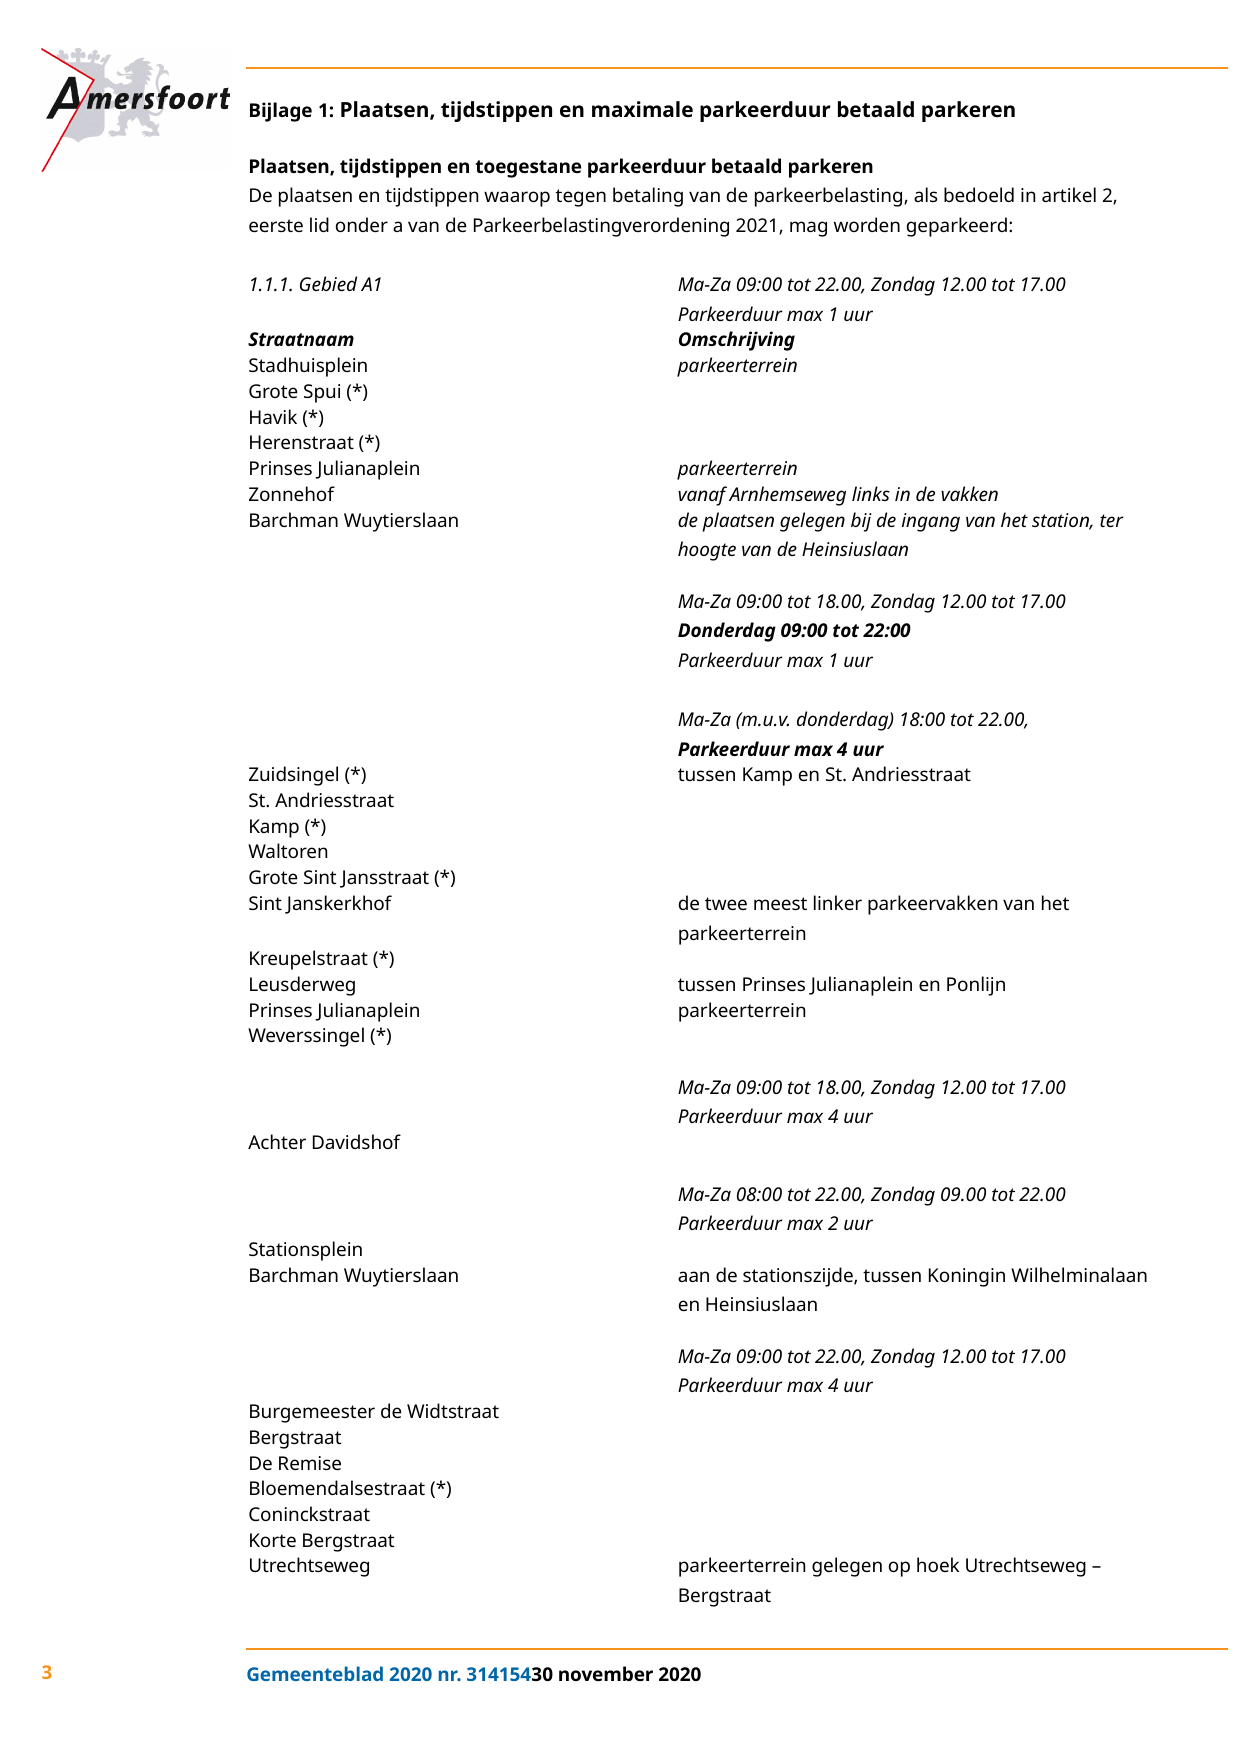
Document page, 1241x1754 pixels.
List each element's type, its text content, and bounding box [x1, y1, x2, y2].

table_cell [678, 1155, 1152, 1181]
table_cell Weverssingel (*) [248, 1023, 678, 1048]
table_cell [678, 945, 1152, 971]
table_cell Bloemendalsestraat (*) [248, 1475, 678, 1501]
table_cell Herenstraat (*) [248, 430, 678, 455]
table_cell parkeerterrein [678, 353, 1152, 378]
table_cell Coninckstraat [248, 1501, 678, 1527]
table_cell Zonnehof [248, 481, 678, 507]
table_header 1.1.1. Gebied A1 [248, 271, 678, 327]
table_cell [248, 1074, 678, 1129]
table_cell De Remise [248, 1450, 678, 1475]
table_cell [678, 1398, 1152, 1424]
table_cell [678, 378, 1152, 404]
table_cell Achter Davidshof [248, 1129, 678, 1155]
table_cell [678, 1317, 1152, 1343]
table_cell parkeerterrein gelegen op hoek Utrechtseweg – Bergstraat [678, 1553, 1152, 1608]
table_cell aan de stationszijde, tussen Koningin Wilhelminalaan en Heinsiuslaan [678, 1262, 1152, 1317]
table_cell [678, 1048, 1152, 1074]
table_cell Straatnaam [248, 327, 678, 352]
table_cell Barchman Wuytierslaan [248, 1262, 678, 1317]
table_cell [678, 1424, 1152, 1450]
table_cell Bergstraat [248, 1424, 678, 1450]
table_cell Kreupelstraat (*) [248, 945, 678, 971]
table_cell Ma-Za 09:00 tot 18.00, Zondag 12.00 tot 17.00 Donderdag 09:00 tot 22:00 Parkeerduur max 1 uur Ma-Za (m.u.v. donderdag) 18:00 tot 22.00, Parkeerduur max 4 uur [678, 588, 1152, 761]
table_cell [248, 1343, 678, 1398]
table_cell Leusderweg [248, 971, 678, 997]
table_cell Waltoren [248, 839, 678, 864]
table_cell [678, 1023, 1152, 1048]
table_cell [678, 1501, 1152, 1527]
table_cell [248, 1155, 678, 1181]
table_cell Grote Spui (*) [248, 378, 678, 404]
table_cell Burgemeester de Widtstraat [248, 1398, 678, 1424]
table_cell tussen Kamp en St. Andriesstraat [678, 761, 1152, 787]
table_cell [678, 839, 1152, 864]
table_cell [678, 1527, 1152, 1553]
table_cell Zuidsingel (*) [248, 761, 678, 787]
table_cell [678, 1475, 1152, 1501]
table_cell de plaatsen gelegen bij de ingang van het station, ter hoogte van de Heinsiuslaan [678, 507, 1152, 562]
table_cell parkeerterrein [678, 997, 1152, 1023]
text De plaatsen en tijdstippen waarop tegen betaling van de parkeerbelasting, als bedoeld in artikel 2, eerste lid onder a van de Parkeerbelastingverordening 2021, mag worden geparkeerd: [248, 182, 1152, 238]
table_cell Ma-Za 09:00 tot 22.00, Zondag 12.00 tot 17.00 Parkeerduur max 4 uur [678, 1343, 1152, 1398]
table_cell [678, 430, 1152, 455]
table_header Ma-Za 09:00 tot 22.00, Zondag 12.00 tot 17.00 Parkeerduur max 1 uur [678, 271, 1152, 327]
table_cell Kamp (*) [248, 813, 678, 839]
table_cell parkeerterrein [678, 455, 1152, 481]
table_cell Sint Janskerkhof [248, 890, 678, 945]
table_cell vanaf Arnhemseweg links in de vakken [678, 481, 1152, 507]
text Bijlage 1: Plaatsen, tijdstippen en maximale parkeerduur betaald parkeren [248, 95, 1152, 123]
table_cell Omschrijving [678, 327, 1152, 352]
table_cell Havik (*) [248, 404, 678, 429]
table_cell Grote Sint Jansstraat (*) [248, 864, 678, 890]
table_cell [248, 1181, 678, 1236]
table_cell Barchman Wuytierslaan [248, 507, 678, 562]
table_cell Ma-Za 09:00 tot 18.00, Zondag 12.00 tot 17.00 Parkeerduur max 4 uur [678, 1074, 1152, 1129]
table_cell [678, 1236, 1152, 1262]
picture [41, 47, 231, 172]
table_cell [678, 1450, 1152, 1475]
table_cell [248, 562, 678, 588]
table_cell [678, 562, 1152, 588]
table_cell Stationsplein [248, 1236, 678, 1262]
table_cell tussen Prinses Julianaplein en Ponlijn [678, 971, 1152, 997]
table_cell Utrechtseweg [248, 1553, 678, 1608]
table_cell Stadhuisplein [248, 353, 678, 378]
table_cell [678, 404, 1152, 429]
table_cell Ma-Za 08:00 tot 22.00, Zondag 09.00 tot 22.00 Parkeerduur max 2 uur [678, 1181, 1152, 1236]
table_cell Prinses Julianaplein [248, 455, 678, 481]
table_cell [248, 1048, 678, 1074]
table_cell [678, 787, 1152, 813]
table_cell [248, 588, 678, 761]
table_cell St. Andriesstraat [248, 787, 678, 813]
table_cell Korte Bergstraat [248, 1527, 678, 1553]
table_cell [678, 1129, 1152, 1155]
table_cell de twee meest linker parkeervakken van het parkeerterrein [678, 890, 1152, 945]
table_cell Prinses Julianaplein [248, 997, 678, 1023]
text Plaatsen, tijdstippen en toegestane parkeerduur betaald parkeren [248, 153, 1152, 179]
table_cell [248, 1317, 678, 1343]
table_cell [678, 813, 1152, 839]
table_cell [678, 864, 1152, 890]
